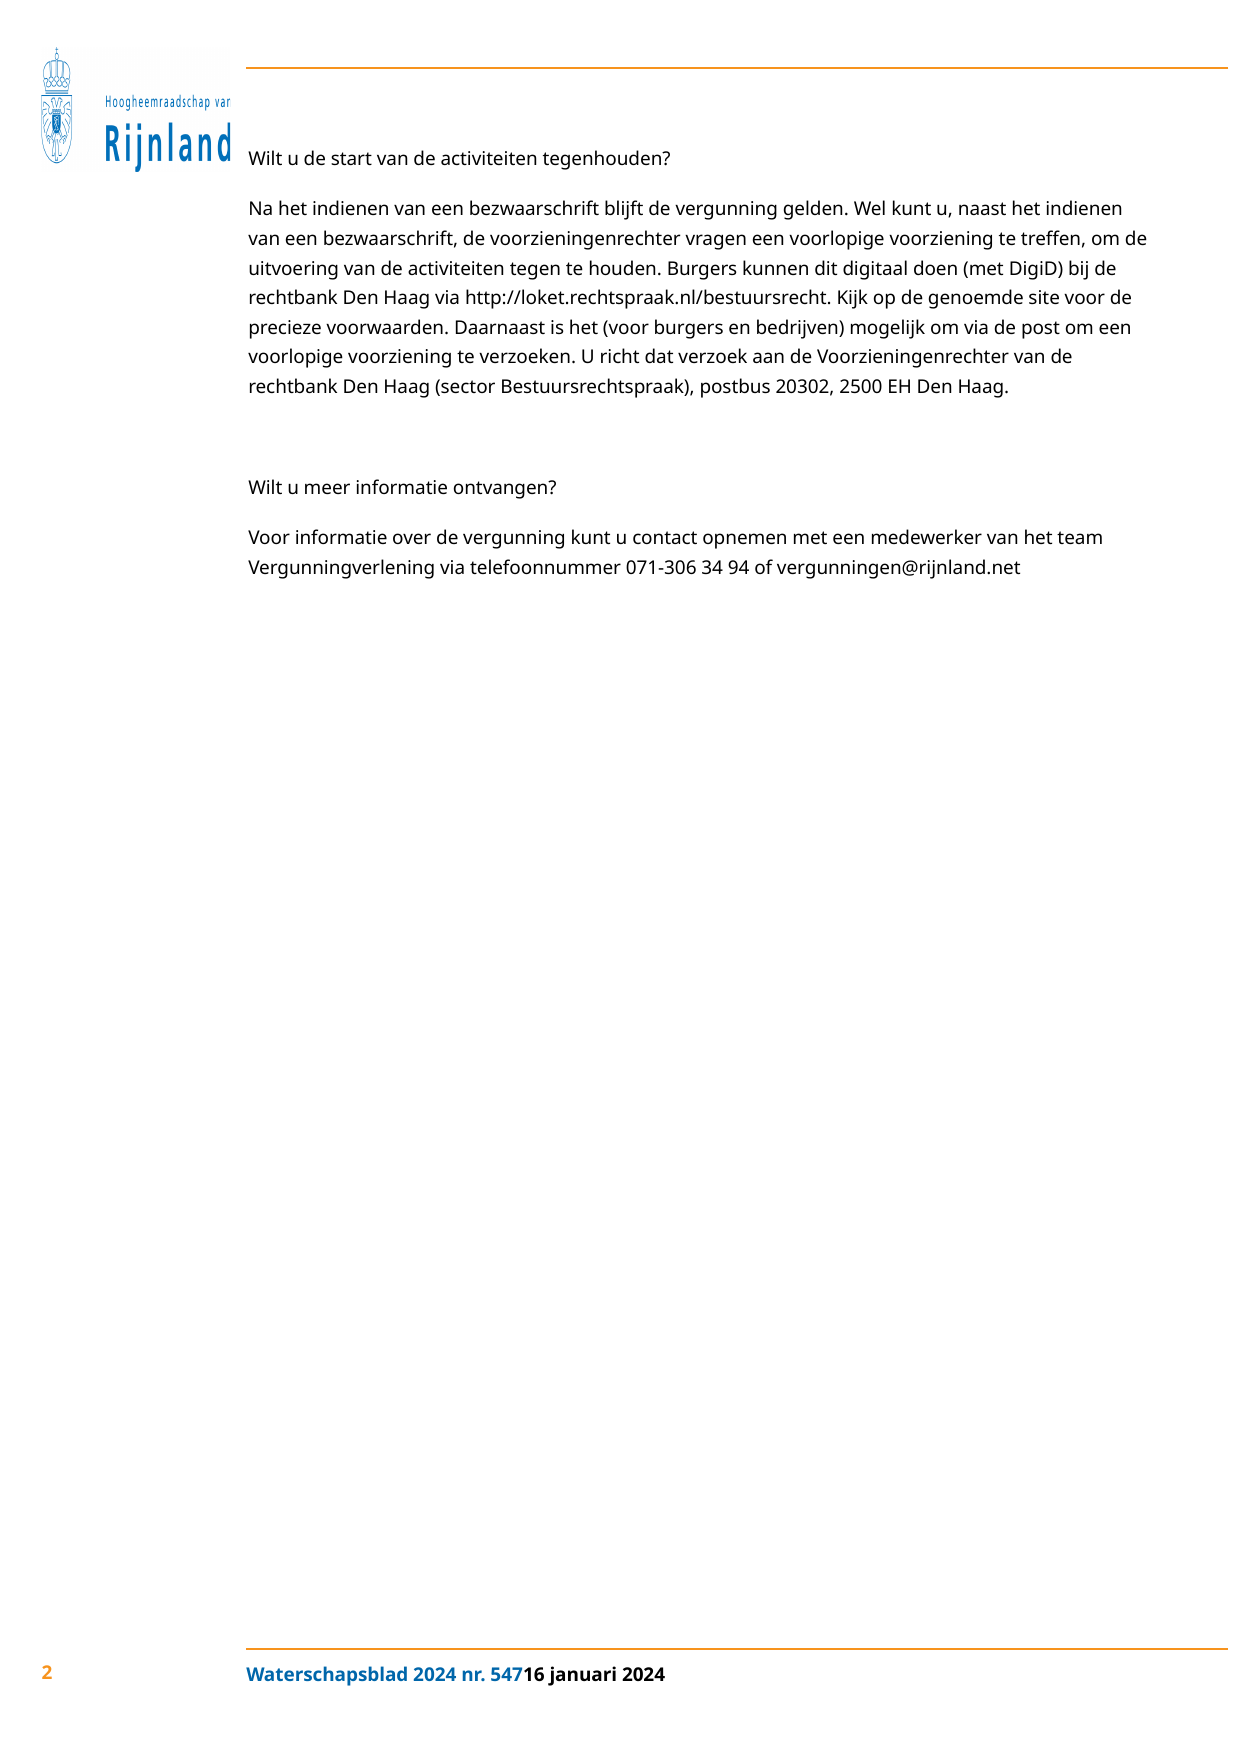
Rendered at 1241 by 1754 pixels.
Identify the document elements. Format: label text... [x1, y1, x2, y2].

text Wilt u meer informatie ontvangen? [248, 474, 1152, 500]
text Voor informatie over de vergunning kunt u contact opnemen met een medewerker van het team Vergunningverlening via telefoonnummer 071-306 34 94 of vergunningen@rijnland.net [248, 524, 1152, 580]
picture [41, 47, 231, 172]
text Na het indienen van een bezwaarschrift blijft de vergunning gelden. Wel kunt u, naast het indienen van een bezwaarschrift, de voorzieningenrechter vragen een voorlopige voorziening te treffen, om de uitvoering van de activiteiten tegen te houden. Burgers kunnen dit digitaal doen (met DigiD) bij de rechtbank Den Haag via http://loket.rechtspraak.nl/bestuursrecht. Kijk op de genoemde site voor de precieze voorwaarden. Daarnaast is het (voor burgers en bedrijven) mogelijk om via de post om een voorlopige voorziening te verzoeken. U richt dat verzoek aan de Voorzieningenrechter van de rechtbank Den Haag (sector Bestuursrechtspraak), postbus 20302, 2500 EH Den Haag. [248, 196, 1152, 399]
text Wilt u de start van de activiteiten tegenhouden? [248, 145, 1152, 171]
